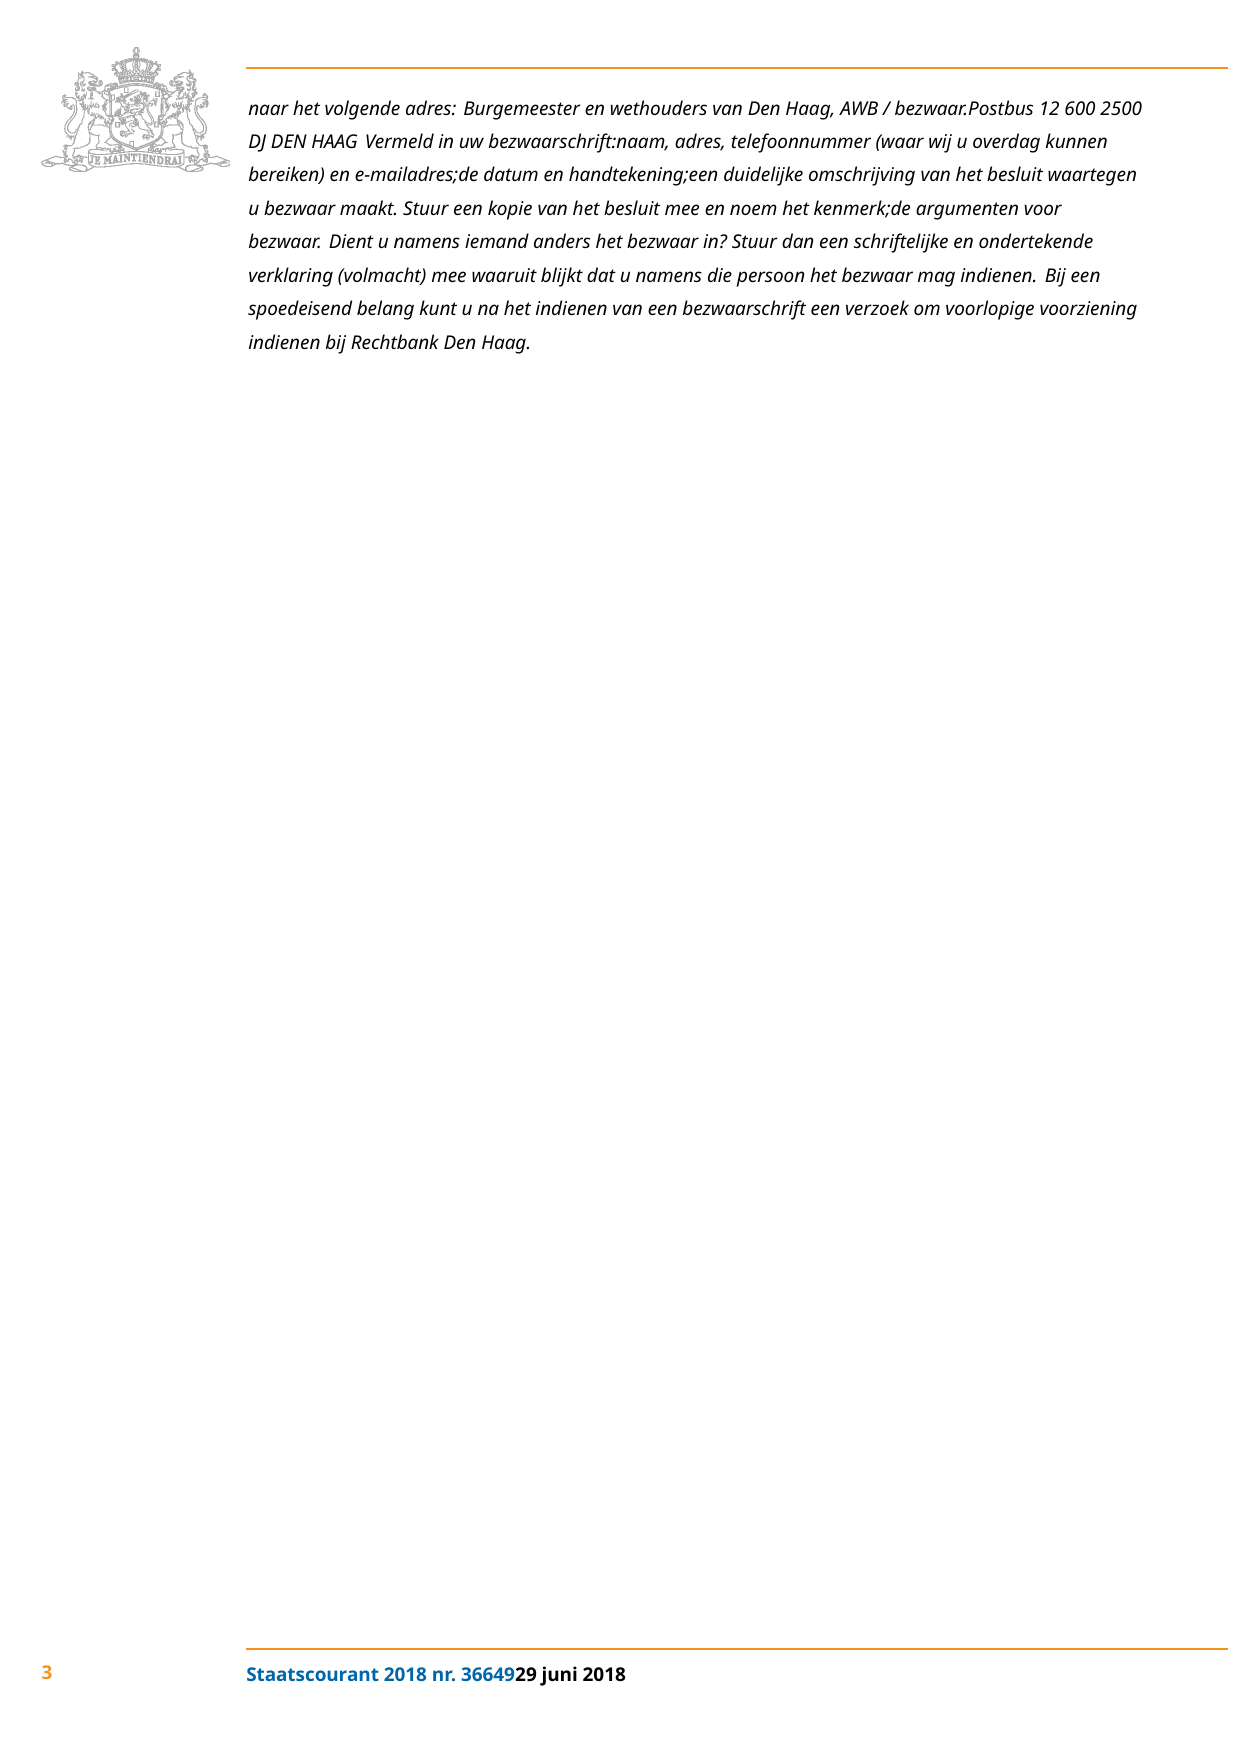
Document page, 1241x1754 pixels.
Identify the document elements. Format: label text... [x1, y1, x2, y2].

picture [41, 47, 231, 172]
text naar het volgende adres: Burgemeester en wethouders van Den Haag, AWB / bezwaar.Postbus 12 600 2500 DJ DEN HAAG Vermeld in uw bezwaarschrift:naam, adres, telefoonnummer (waar wij u overdag kunnen bereiken) en e-mailadres;de datum en handtekening;een duidelijke omschrijving van het besluit waartegen u bezwaar maakt. Stuur een kopie van het besluit mee en noem het kenmerk;de argumenten voor bezwaar. Dient u namens iemand anders het bezwaar in? Stuur dan een schriftelijke en ondertekende verklaring (volmacht) mee waaruit blijkt dat u namens die persoon het bezwaar mag indienen. Bij een spoedeisend belang kunt u na het indienen van een bezwaarschrift een verzoek om voorlopige voorziening indienen bij Rechtbank Den Haag. [248, 95, 1152, 354]
